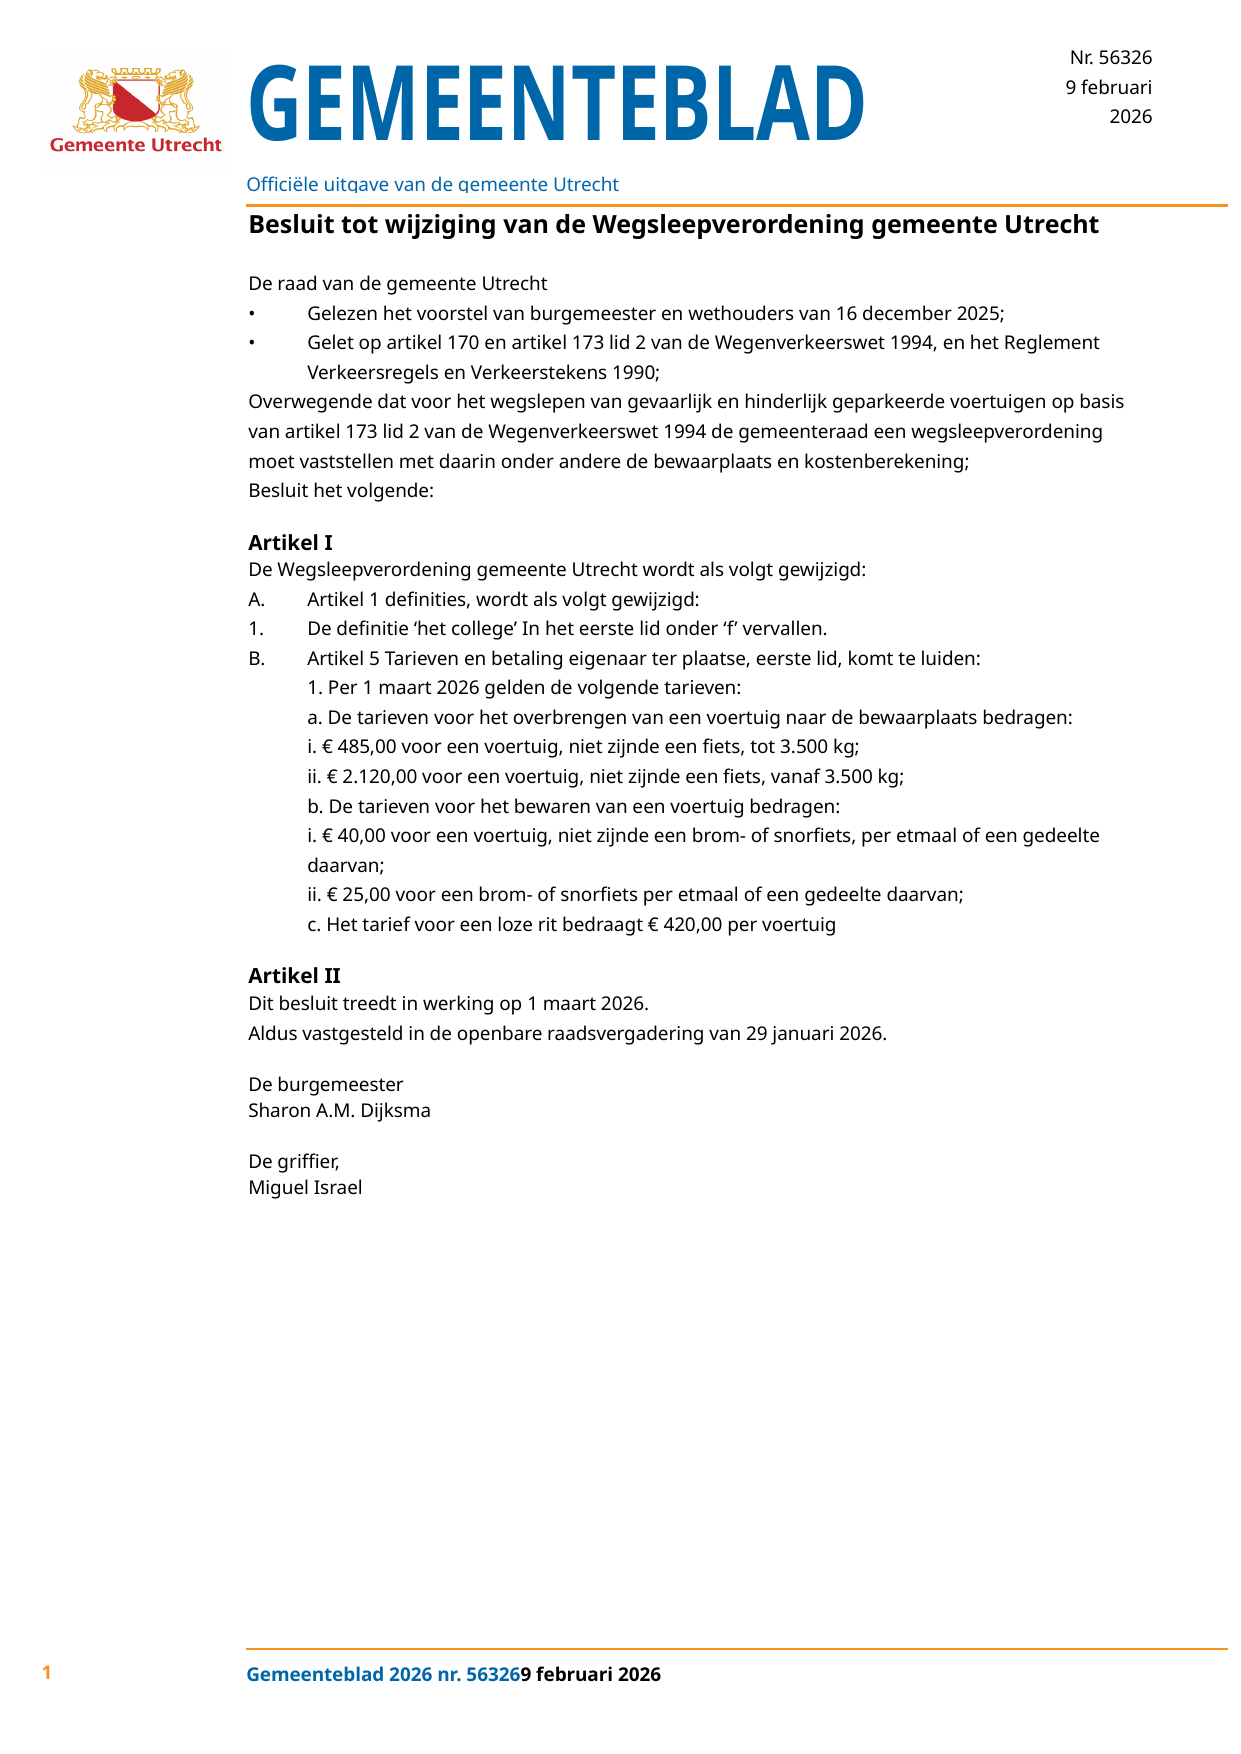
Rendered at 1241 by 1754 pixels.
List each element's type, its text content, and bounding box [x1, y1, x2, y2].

text Aldus vastgesteld in de openbare raadsvergadering van 29 januari 2026. [248, 1020, 1152, 1045]
text Sharon A.M. Dijksma [248, 1097, 1152, 1123]
list Gelet op artikel 170 en artikel 173 lid 2 van de Wegenverkeerswet 1994, en het Reglement Verkeersregels en Verkeerstekens 1990; [248, 329, 1152, 385]
text De raad van de gemeente Utrecht [248, 270, 1152, 296]
text Artikel II [248, 962, 1152, 990]
text Besluit tot wijziging van de Wegsleepverordening gemeente Utrecht [248, 207, 1152, 241]
text De Wegsleepverordening gemeente Utrecht wordt als volgt gewijzigd: [248, 556, 1152, 582]
list De definitie ‘het college’ In het eerste lid onder ‘f’ vervallen. [248, 615, 1152, 641]
text Besluit het volgende: [248, 477, 1152, 503]
list a. De tarieven voor het overbrengen van een voertuig naar de bewaarplaats bedragen: [248, 704, 1152, 730]
list 1. Per 1 maart 2026 gelden de volgende tarieven: [248, 674, 1152, 700]
list b. De tarieven voor het bewaren van een voertuig bedragen: [248, 793, 1152, 819]
list Artikel 1 definities, wordt als volgt gewijzigd: [248, 586, 1152, 612]
list Artikel 5 Tarieven en betaling eigenaar ter plaatse, eerste lid, komt te luiden: [248, 645, 1152, 671]
list i. € 40,00 voor een voertuig, niet zijnde een brom- of snorfiets, per etmaal of een gedeelte daarvan; [248, 822, 1152, 878]
list c. Het tarief voor een loze rit bedraagt € 420,00 per voertuig [248, 911, 1152, 937]
text Dit besluit treedt in werking op 1 maart 2026. [248, 990, 1152, 1016]
text De burgemeester [248, 1071, 1152, 1097]
text Miguel Israel [248, 1174, 1152, 1200]
picture [41, 47, 231, 172]
list Gelezen het voorstel van burgemeester en wethouders van 16 december 2025; [248, 300, 1152, 326]
text Artikel I [248, 528, 1152, 556]
text De griffier, [248, 1148, 1152, 1174]
list i. € 485,00 voor een voertuig, niet zijnde een fiets, tot 3.500 kg; [248, 734, 1152, 759]
text Overwegende dat voor het wegslepen van gevaarlijk en hinderlijk geparkeerde voertuigen op basis van artikel 173 lid 2 van de Wegenverkeerswet 1994 de gemeenteraad een wegsleepverordening moet vaststellen met daarin onder andere de bewaarplaats en kostenberekening; [248, 389, 1152, 473]
list ii. € 25,00 voor een brom- of snorfiets per etmaal of een gedeelte daarvan; [248, 882, 1152, 907]
list ii. € 2.120,00 voor een voertuig, niet zijnde een fiets, vanaf 3.500 kg; [248, 763, 1152, 789]
